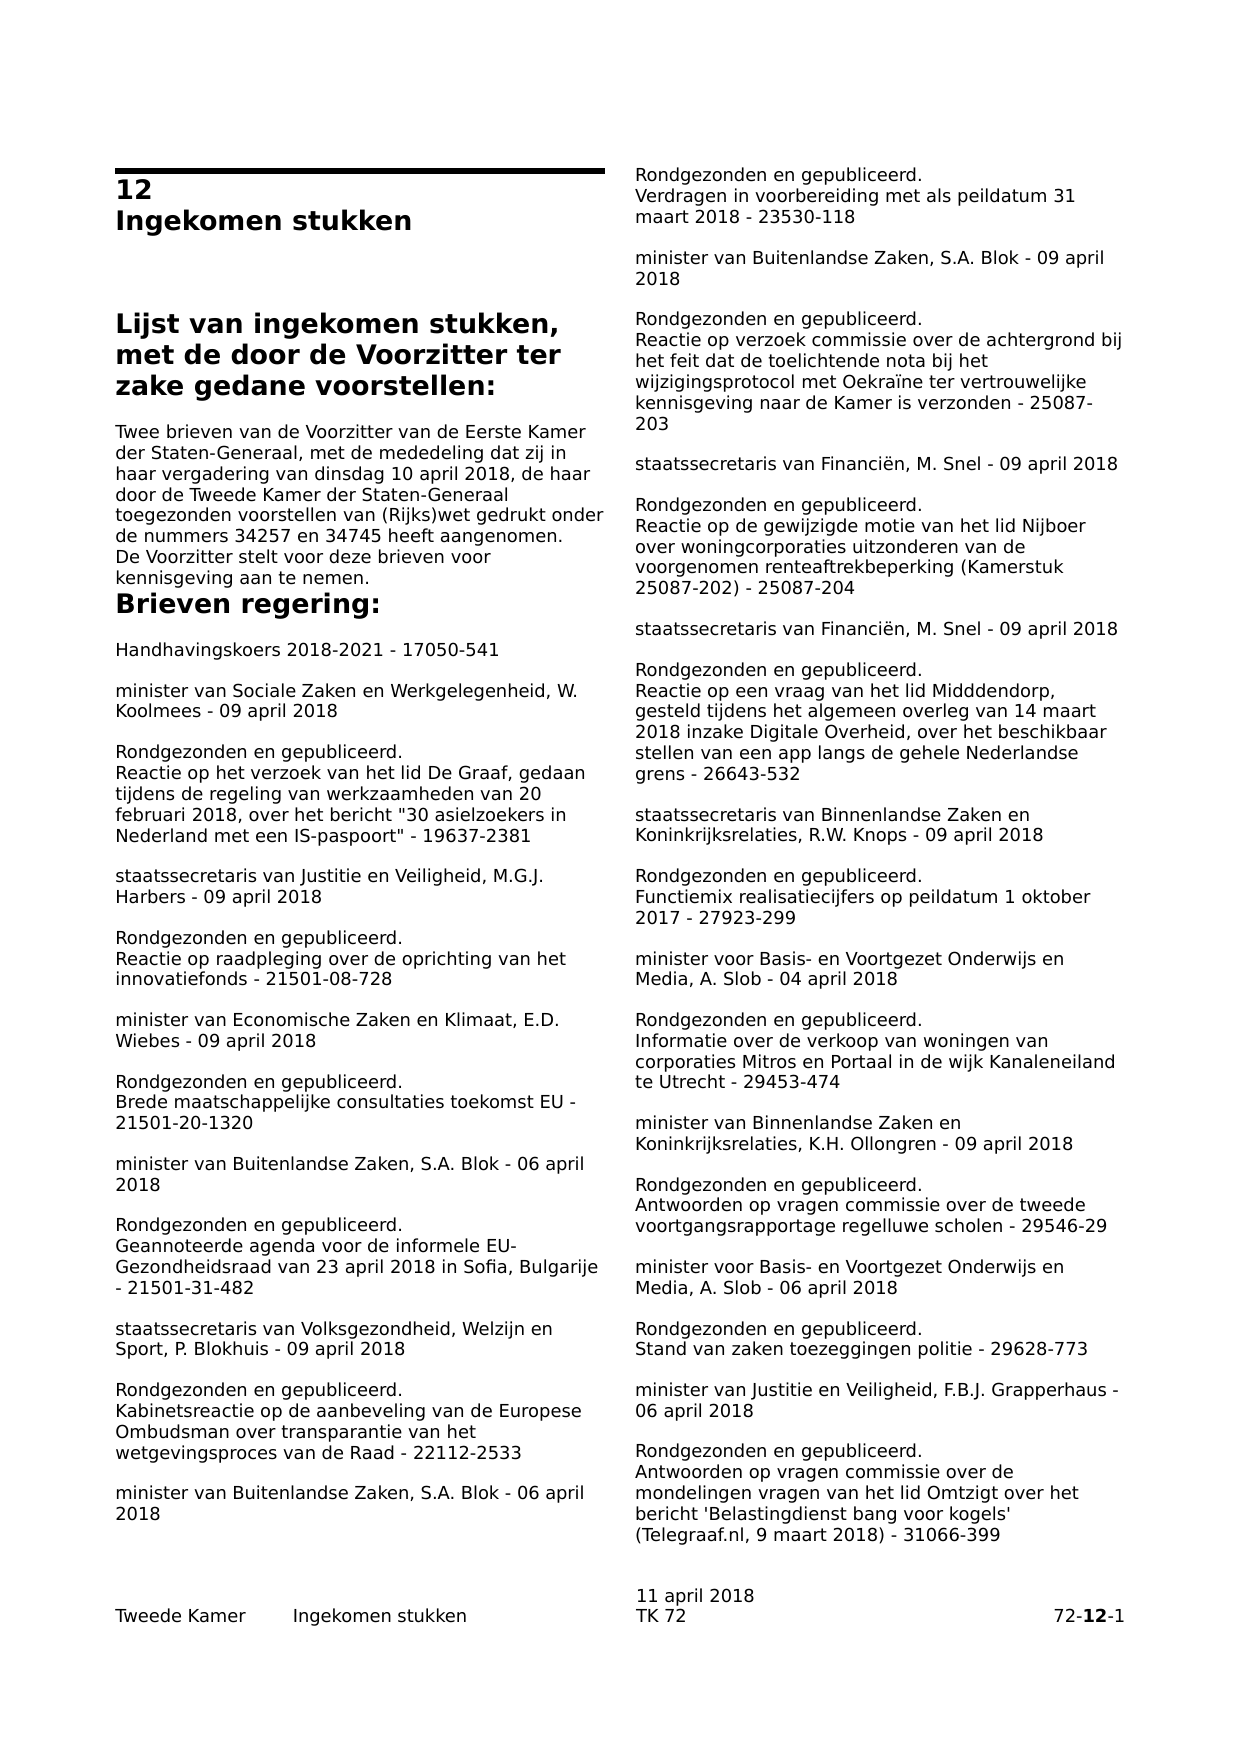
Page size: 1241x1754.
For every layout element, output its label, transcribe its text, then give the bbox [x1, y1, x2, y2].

text Reactie op het verzoek van het lid De Graaf, gedaan tijdens de regeling van werkzaamheden van 20 februari 2018, over het bericht "30 asielzoekers in Nederland met een IS-paspoort" - 19637-2381 [115, 763, 605, 846]
text Rondgezonden en gepubliceerd. [115, 928, 605, 948]
text Rondgezonden en gepubliceerd. [635, 309, 1125, 330]
text minister voor Basis- en Voortgezet Onderwijs en Media, A. Slob - 06 april 2018 [635, 1257, 1125, 1298]
text Functiemix realisatiecijfers op peildatum 1 oktober 2017 - 27923-299 [635, 887, 1125, 928]
text minister van Justitie en Veiligheid, F.B.J. Grapperhaus - 06 april 2018 [635, 1380, 1125, 1421]
text staatssecretaris van Binnenlandse Zaken en Koninkrijksrelaties, R.W. Knops - 09 april 2018 [635, 804, 1125, 846]
text Rondgezonden en gepubliceerd. [635, 1010, 1125, 1031]
title Lijst van ingekomen stukken, met de door de Voorzitter ter zake gedane voorstellen: [115, 308, 605, 402]
text De Voorzitter stelt voor deze brieven voor kennisgeving aan te nemen. [115, 547, 605, 588]
text Reactie op verzoek commissie over de achtergrond bij het feit dat de toelichtende nota bij het wijzigingsprotocol met Oekraïne ter vertrouwelijke kennisgeving naar de Kamer is verzonden - 25087-203 [635, 330, 1125, 434]
text staatssecretaris van Justitie en Veiligheid, M.G.J. Harbers - 09 april 2018 [115, 866, 605, 908]
text minister van Sociale Zaken en Werkgelegenheid, W. Koolmees - 09 april 2018 [115, 681, 605, 722]
text Rondgezonden en gepubliceerd. [635, 1174, 1125, 1195]
text minister van Binnenlandse Zaken en Koninkrijksrelaties, K.H. Ollongren - 09 april 2018 [635, 1113, 1125, 1154]
text Reactie op raadpleging over de oprichting van het innovatiefonds - 21501-08-728 [115, 948, 605, 990]
text staatssecretaris van Financiën, M. Snel - 09 april 2018 [635, 619, 1125, 639]
text Handhavingskoers 2018-2021 - 17050-541 [115, 640, 605, 661]
text minister van Buitenlandse Zaken, S.A. Blok - 06 april 2018 [115, 1483, 605, 1525]
text Kabinetsreactie op de aanbeveling van de Europese Ombudsman over transparantie van het wetgevingsproces van de Raad - 22112-2533 [115, 1401, 605, 1463]
text Informatie over de verkoop van woningen van corporaties Mitros en Portaal in de wijk Kanaleneiland te Utrecht - 29453-474 [635, 1031, 1125, 1093]
text staatssecretaris van Volksgezondheid, Welzijn en Sport, P. Blokhuis - 09 april 2018 [115, 1318, 605, 1360]
text Rondgezonden en gepubliceerd. [115, 1380, 605, 1401]
text Reactie op de gewijzigde motie van het lid Nijboer over woningcorporaties uitzonderen van de voorgenomen renteaftrekbeperking (Kamerstuk 25087-202) - 25087-204 [635, 516, 1125, 599]
text minister van Buitenlandse Zaken, S.A. Blok - 09 april 2018 [635, 248, 1125, 289]
text Stand van zaken toezeggingen politie - 29628-773 [635, 1339, 1125, 1360]
text Reactie op een vraag van het lid Midddendorp, gesteld tijdens het algemeen overleg van 14 maart 2018 inzake Digitale Overheid, over het beschikbaar stellen van een app langs de gehele Nederlandse grens - 26643-532 [635, 680, 1125, 784]
text Rondgezonden en gepubliceerd. [115, 1215, 605, 1236]
text Rondgezonden en gepubliceerd. [115, 1071, 605, 1092]
text staatssecretaris van Financiën, M. Snel - 09 april 2018 [635, 454, 1125, 475]
text Antwoorden op vragen commissie over de tweede voortgangsrapportage regelluwe scholen - 29546-29 [635, 1195, 1125, 1237]
text Twee brieven van de Voorzitter van de Eerste Kamer der Staten-Generaal, met de mededeling dat zij in haar vergadering van dinsdag 10 april 2018, de haar door de Tweede Kamer der Staten-Generaal toegezonden voorstellen van (Rijks)wet gedrukt onder de nummers 34257 en 34745 heeft aangenomen. [115, 422, 605, 547]
text Verdragen in voorbereiding met als peildatum 31 maart 2018 - 23530-118 [635, 186, 1125, 228]
text Rondgezonden en gepubliceerd. [635, 495, 1125, 516]
text Rondgezonden en gepubliceerd. [635, 1441, 1125, 1462]
text minister van Economische Zaken en Klimaat, E.D. Wiebes - 09 april 2018 [115, 1010, 605, 1051]
text Rondgezonden en gepubliceerd. [635, 165, 1125, 186]
text Geannoteerde agenda voor de informele EU-Gezondheidsraad van 23 april 2018 in Sofia, Bulgarije - 21501-31-482 [115, 1236, 605, 1298]
text Rondgezonden en gepubliceerd. [635, 659, 1125, 680]
text Rondgezonden en gepubliceerd. [635, 1318, 1125, 1339]
text Rondgezonden en gepubliceerd. [115, 742, 605, 763]
title 12 Ingekomen stukken [115, 174, 605, 237]
title Brieven regering: [115, 588, 605, 620]
text Rondgezonden en gepubliceerd. [635, 866, 1125, 887]
text minister van Buitenlandse Zaken, S.A. Blok - 06 april 2018 [115, 1154, 605, 1195]
text Antwoorden op vragen commissie over de mondelingen vragen van het lid Omtzigt over het bericht 'Belastingdienst bang voor kogels' (Telegraaf.nl, 9 maart 2018) - 31066-399 [635, 1462, 1125, 1545]
text Brede maatschappelijke consultaties toekomst EU - 21501-20-1320 [115, 1092, 605, 1134]
text minister voor Basis- en Voortgezet Onderwijs en Media, A. Slob - 04 april 2018 [635, 948, 1125, 990]
